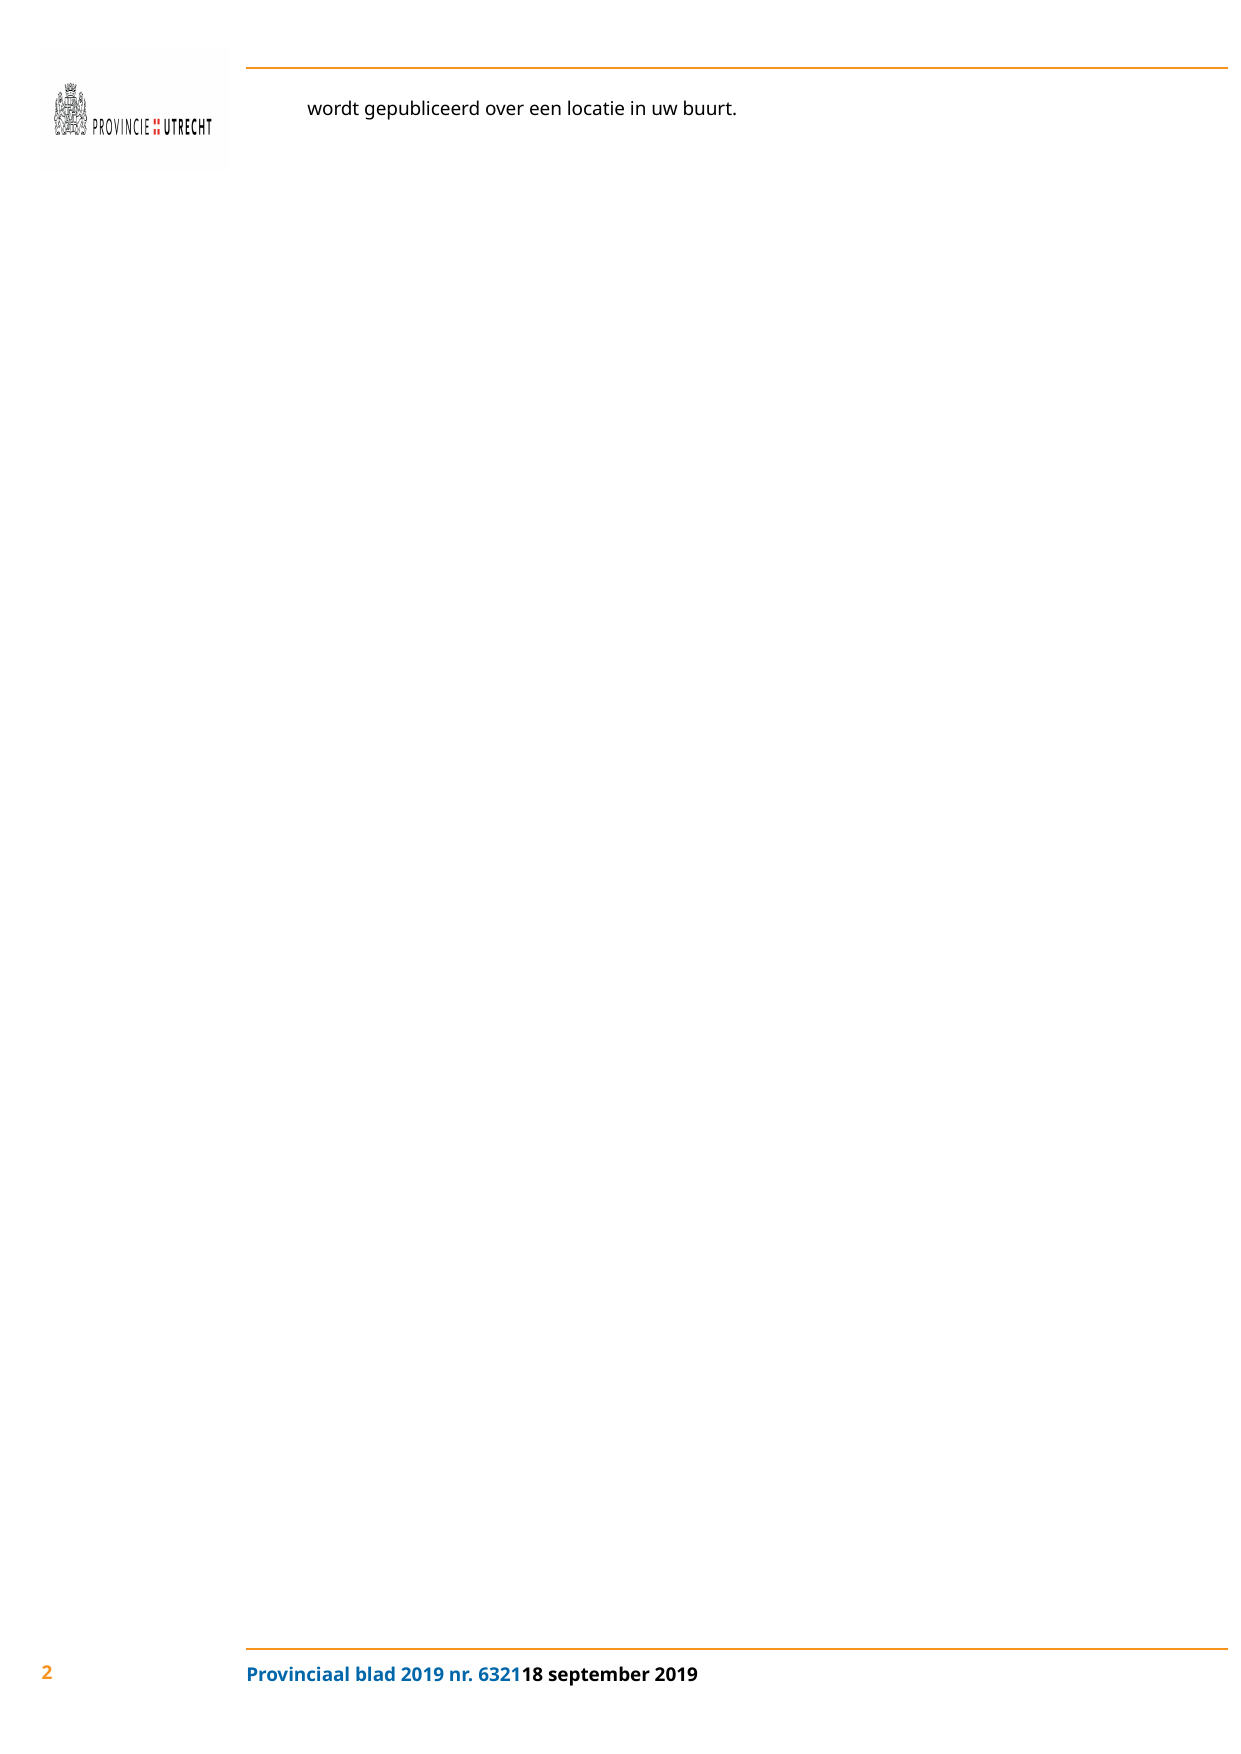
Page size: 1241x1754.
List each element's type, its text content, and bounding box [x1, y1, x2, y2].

list wordt gepubliceerd over een locatie in uw buurt. [248, 95, 1152, 121]
picture [41, 47, 231, 172]
